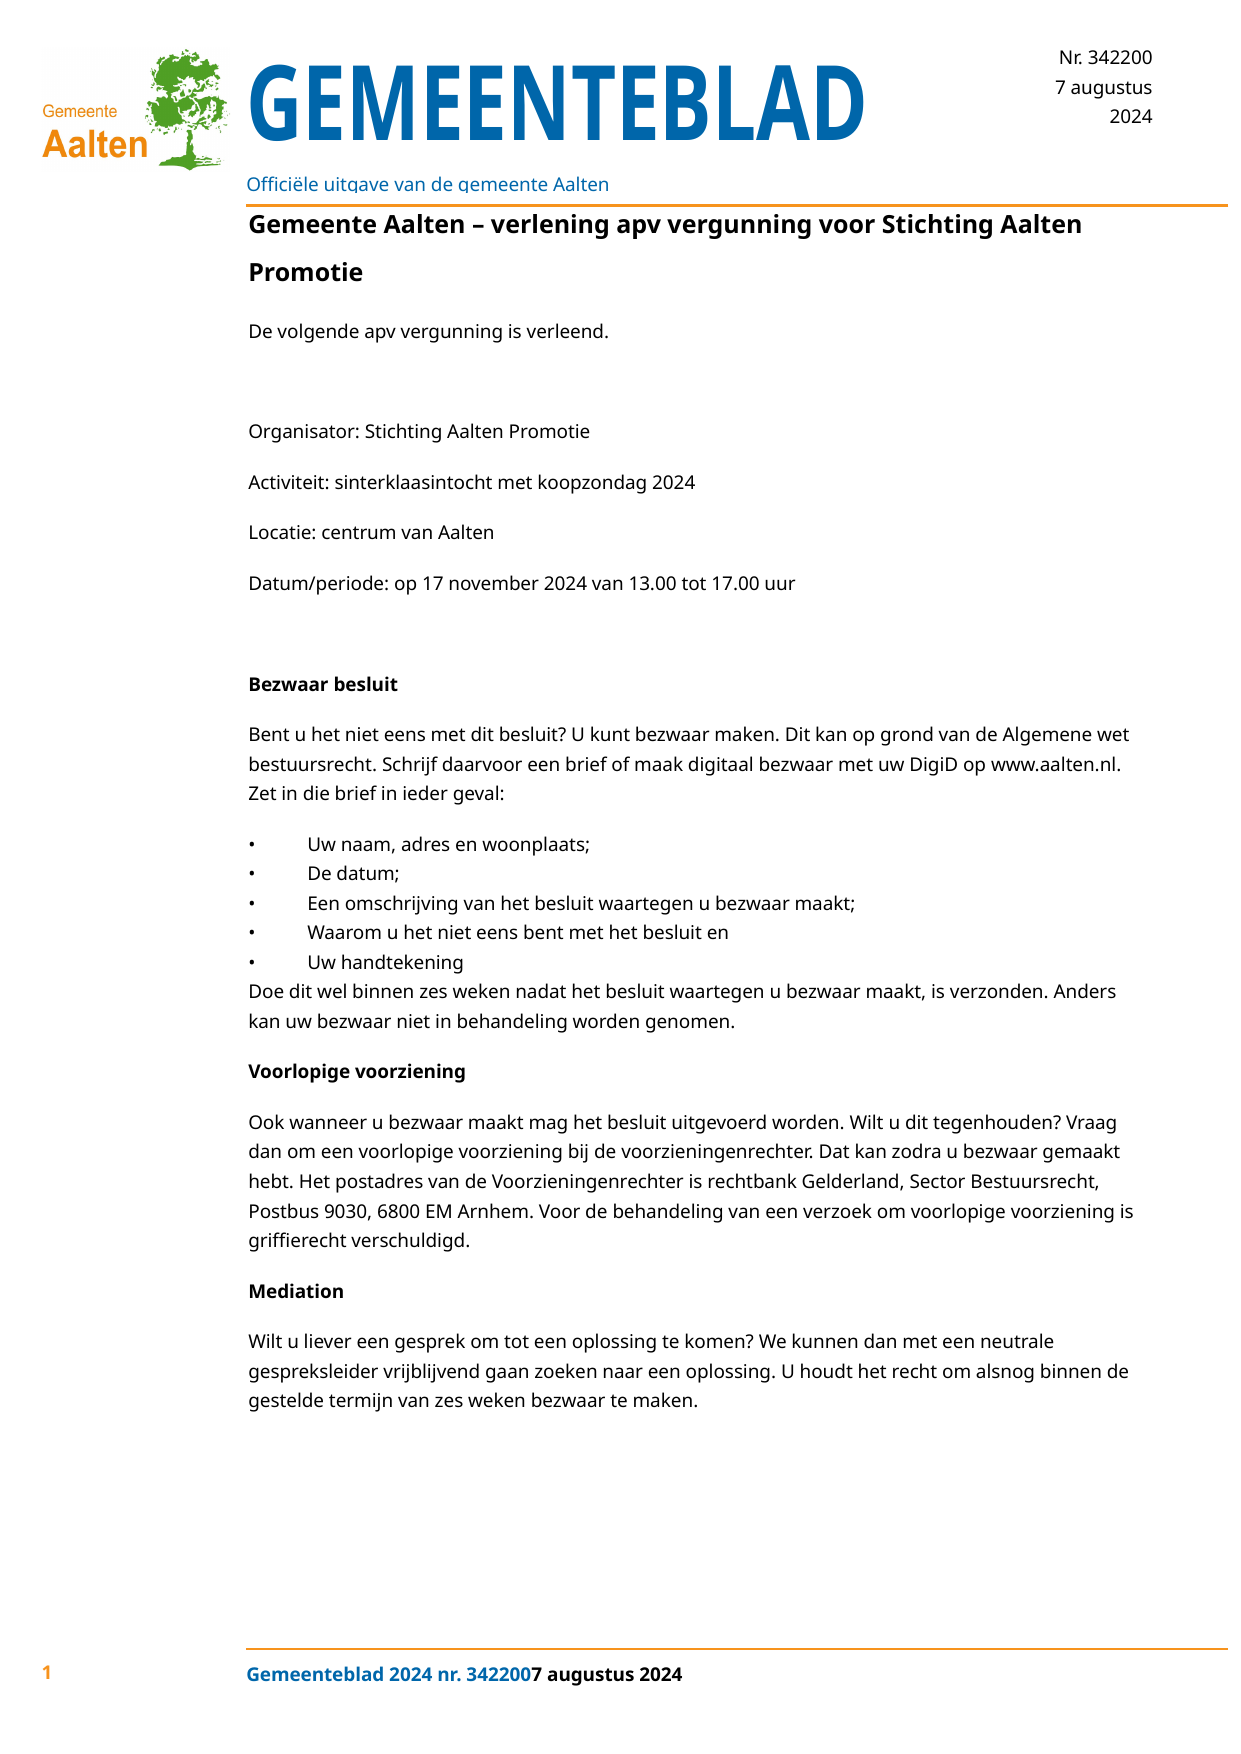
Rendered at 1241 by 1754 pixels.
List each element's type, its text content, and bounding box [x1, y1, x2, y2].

text De volgende apv vergunning is verleend. [248, 318, 1152, 344]
list Uw handtekening [248, 949, 1152, 975]
text Bent u het niet eens met dit besluit? U kunt bezwaar maken. Dit kan op grond van de Algemene wet bestuursrecht. Schrijf daarvoor een brief of maak digitaal bezwaar met uw DigiD op www.aalten.nl. Zet in die brief in ieder geval: [248, 721, 1152, 806]
list Uw naam, adres en woonplaats; [248, 831, 1152, 857]
list Waarom u het niet eens bent met het besluit en [248, 919, 1152, 945]
text Mediation [248, 1278, 1152, 1304]
text Organisator: Stichting Aalten Promotie [248, 419, 1152, 444]
text Locatie: centrum van Aalten [248, 519, 1152, 545]
text Bezwaar besluit [248, 671, 1152, 697]
text Wilt u liever een gesprek om tot een oplossing te komen? We kunnen dan met een neutrale gespreksleider vrijblijvend gaan zoeken naar een oplossing. U houdt het recht om alsnog binnen de gestelde termijn van zes weken bezwaar te maken. [248, 1328, 1152, 1413]
list Een omschrijving van het besluit waartegen u bezwaar maakt; [248, 890, 1152, 916]
text Voorlopige voorziening [248, 1059, 1152, 1084]
text Activiteit: sinterklaasintocht met koopzondag 2024 [248, 469, 1152, 495]
text Doe dit wel binnen zes weken nadat het besluit waartegen u bezwaar maakt, is verzonden. Anders kan uw bezwaar niet in behandeling worden genomen. [248, 979, 1152, 1034]
text Datum/periode: op 17 november 2024 van 13.00 tot 17.00 uur [248, 570, 1152, 596]
text Ook wanneer u bezwaar maakt mag het besluit uitgevoerd worden. Wilt u dit tegenhouden? Vraag dan om een voorlopige voorziening bij de voorzieningenrechter. Dat kan zodra u bezwaar gemaakt hebt. Het postadres van de Voorzieningenrechter is rechtbank Gelderland, Sector Bestuursrecht, Postbus 9030, 6800 EM Arnhem. Voor de behandeling van een verzoek om voorlopige voorziening is griffierecht verschuldigd. [248, 1109, 1152, 1253]
list De datum; [248, 860, 1152, 886]
picture [41, 47, 231, 172]
text Gemeente Aalten – verlening apv vergunning voor Stichting Aalten Promotie [248, 207, 1152, 288]
